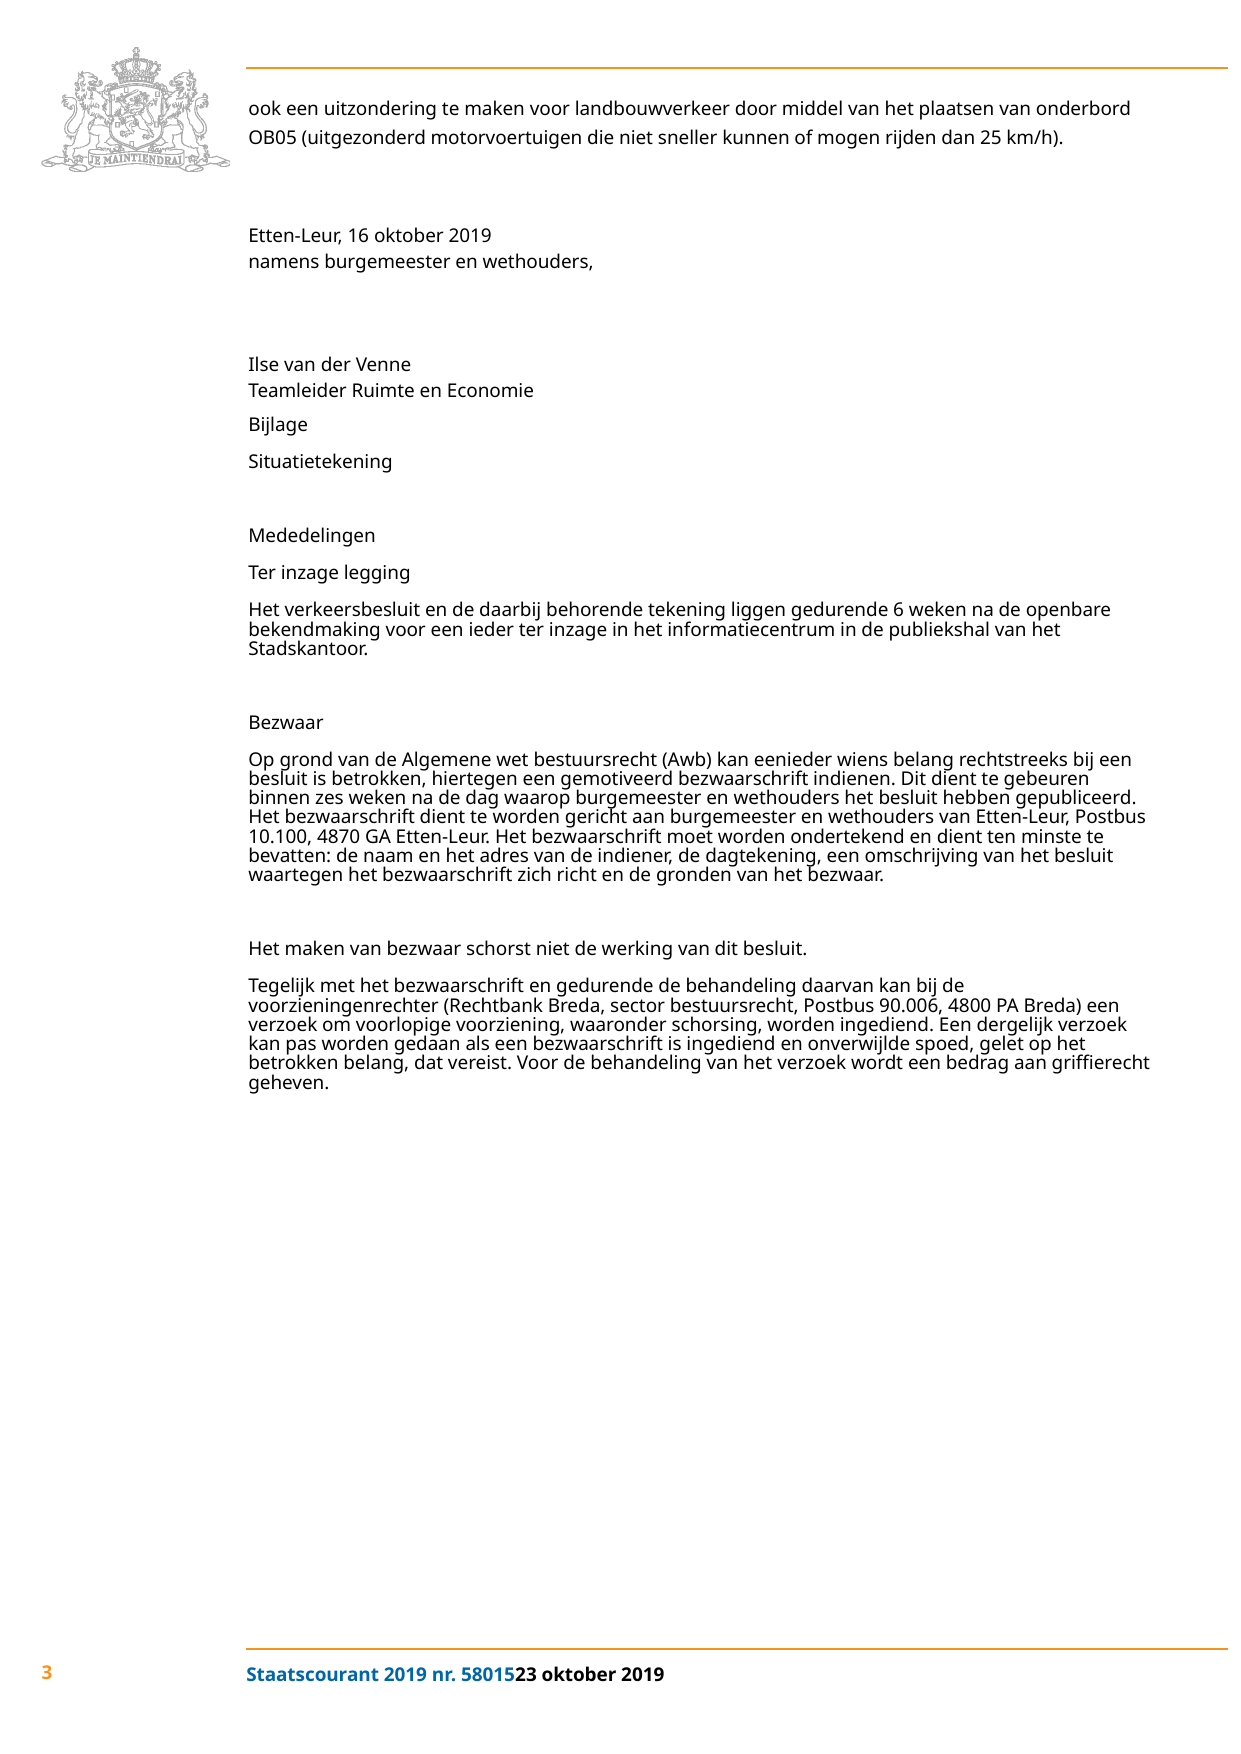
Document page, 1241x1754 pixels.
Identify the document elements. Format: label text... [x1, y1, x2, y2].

text Tegelijk met het bezwaarschrift en gedurende de behandeling daarvan kan bij de voorzieningenrechter (Rechtbank Breda, sector bestuursrecht, Postbus 90.006, 4800 PA Breda) een verzoek om voorlopige voorziening, waaronder schorsing, worden ingediend. Een dergelijk verzoek kan pas worden gedaan als een bezwaarschrift is ingediend en onverwijlde spoed, gelet op het betrokken belang, dat vereist. Voor de behandeling van het verzoek wordt een bedrag aan griffierecht geheven. [248, 977, 1152, 1093]
text Ter inzage legging [248, 564, 1152, 583]
text Het verkeersbesluit en de daarbij behorende tekening liggen gedurende 6 weken na de openbare bekendmaking voor een ieder ter inzage in het informatiecentrum in de publiekshal van het Stadskantoor. [248, 601, 1152, 659]
picture [41, 47, 231, 172]
text Mededelingen [248, 527, 1152, 547]
text Teamleider Ruimte en Economie [248, 377, 1152, 403]
text Bezwaar [248, 714, 1152, 733]
text Ilse van der Venne [248, 351, 1152, 377]
text Etten-Leur, 16 oktober 2019 [248, 223, 1152, 248]
text Situatietekening [248, 453, 1152, 473]
text ook een uitzondering te maken voor landbouwverkeer door middel van het plaatsen van onderbord OB05 (uitgezonderd motorvoertuigen die niet sneller kunnen of mogen rijden dan 25 km/h). [248, 95, 1152, 150]
text Op grond van de Algemene wet bestuursrecht (Awb) kan eenieder wiens belang rechtstreeks bij een besluit is betrokken, hiertegen een gemotiveerd bezwaarschrift indienen. Dit dient te gebeuren binnen zes weken na de dag waarop burgemeester en wethouders het besluit hebben gepubliceerd. Het bezwaarschrift dient te worden gericht aan burgemeester en wethouders van Etten-Leur, Postbus 10.100, 4870 GA Etten-Leur. Het bezwaarschrift moet worden ondertekend en dient ten minste te bevatten: de naam en het adres van de indiener, de dagtekening, een omschrijving van het besluit waartegen het bezwaarschrift zich richt en de gronden van het bezwaar. [248, 751, 1152, 886]
text namens burgemeester en wethouders, [248, 248, 1152, 274]
text Bijlage [248, 416, 1152, 436]
text Het maken van bezwaar schorst niet de werking van dit besluit. [248, 940, 1152, 959]
